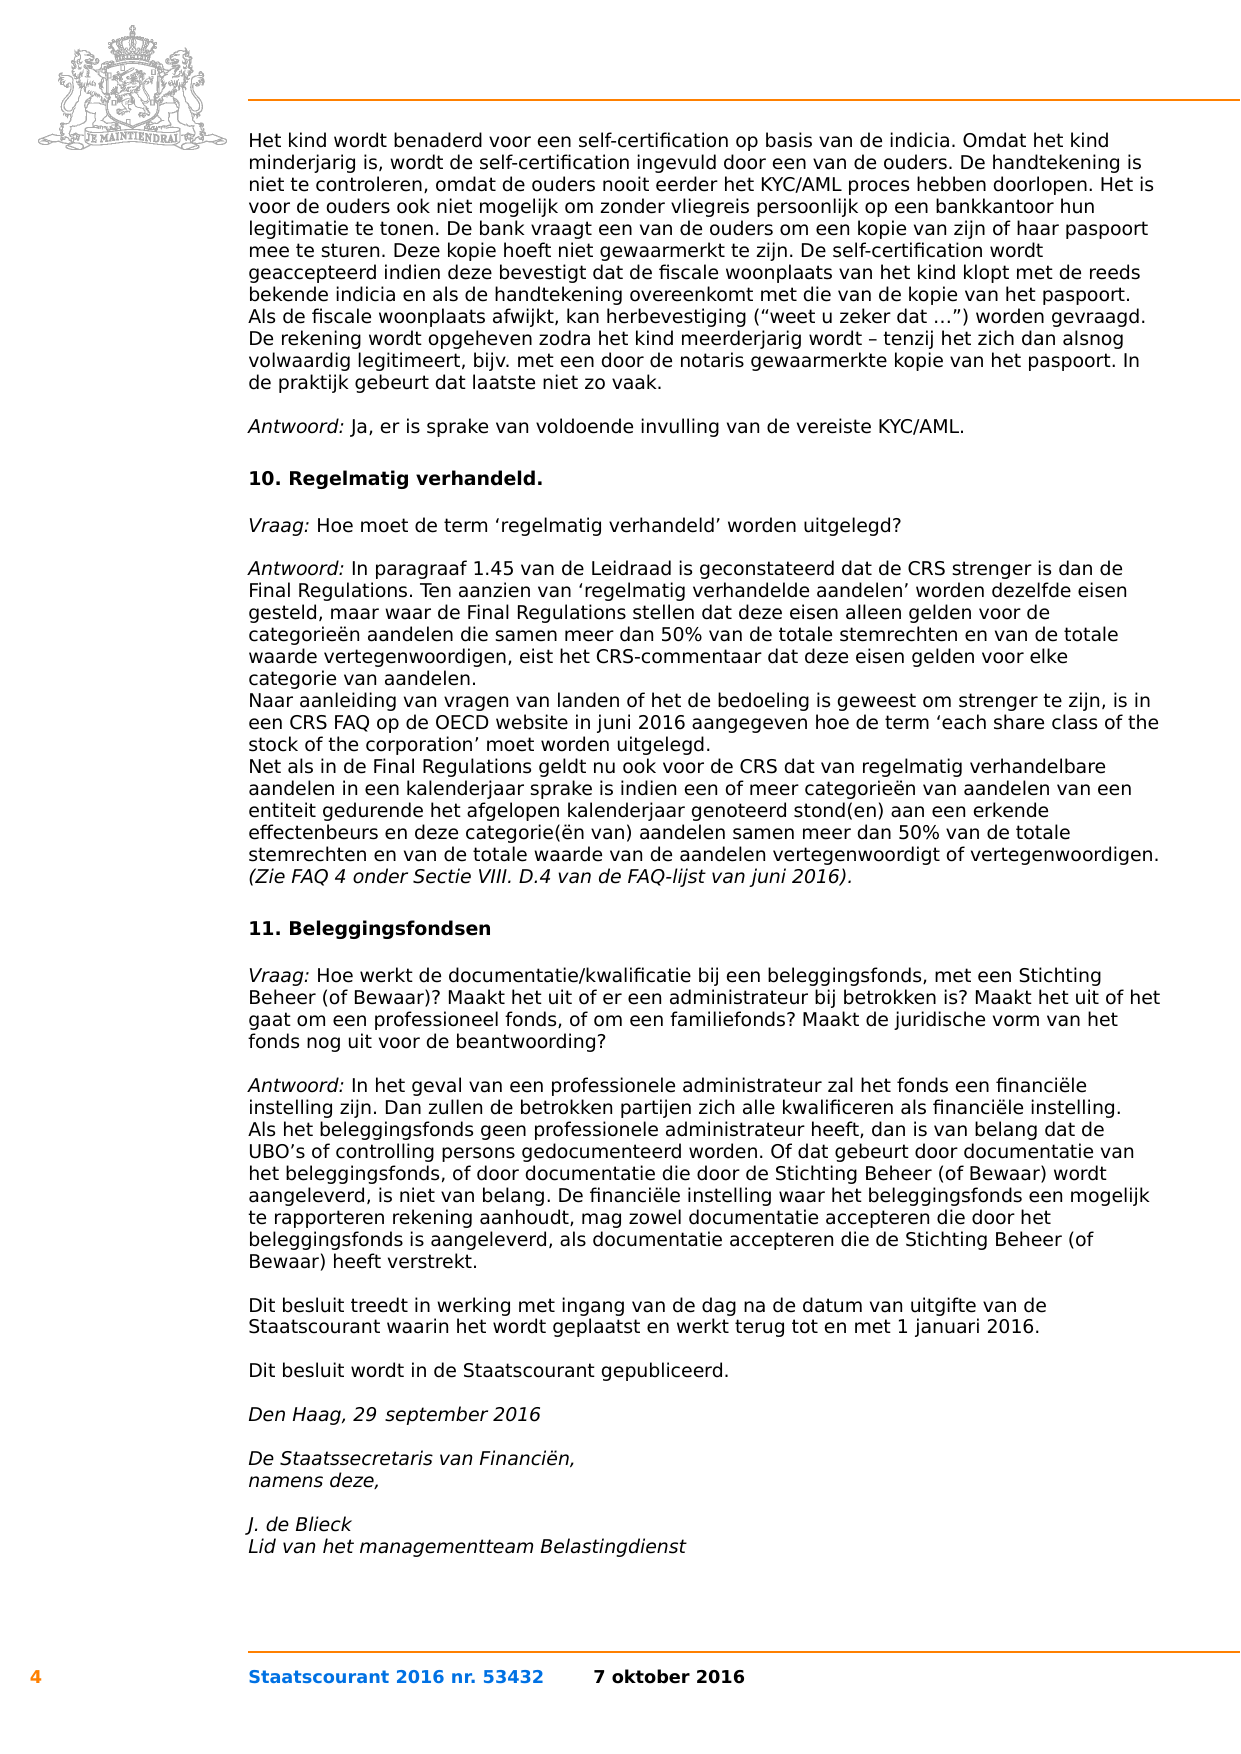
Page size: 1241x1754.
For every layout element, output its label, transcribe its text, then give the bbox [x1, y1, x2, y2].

text Dit besluit treedt in werking met ingang van de dag na de datum van uitgifte van de Staatscourant waarin het wordt geplaatst en werkt terug tot en met 1 januari 2016. [248, 1294, 1163, 1338]
text Naar aanleiding van vragen van landen of het de bedoeling is geweest om strenger te zijn, is in een CRS FAQ op de OECD website in juni 2016 aangegeven hoe de term ‘each share class of the stock of the corporation’ moet worden uitgelegd. [248, 690, 1163, 756]
text Antwoord: Ja, er is sprake van voldoende invulling van de vereiste KYC/AML. [248, 416, 1163, 437]
text Vraag: Hoe moet de term ‘regelmatig verhandeld’ worden uitgelegd? [248, 514, 1163, 536]
text Dit besluit wordt in de Staatscourant gepubliceerd. [248, 1360, 1163, 1382]
subtitle 11. Beleggingsfondsen [248, 918, 1163, 940]
subtitle 10. Regelmatig verhandeld. [248, 467, 1163, 489]
text De Staatssecretaris van Financiën, namens deze, J. de Blieck Lid van het managementteam Belastingdienst [248, 1448, 1163, 1558]
text Net als in de Final Regulations geldt nu ook voor de CRS dat van regelmatig verhandelbare aandelen in een kalenderjaar sprake is indien een of meer categorieën van aandelen van een entiteit gedurende het afgelopen kalenderjaar genoteerd stond(en) aan een erkende effectenbeurs en deze categorie(ën van) aandelen samen meer dan 50% van de totale stemrechten en van de totale waarde van de aandelen vertegenwoordigt of vertegenwoordigen. (Zie FAQ 4 onder Sectie VIII. D.4 van de FAQ-lijst van juni 2016). [248, 756, 1163, 888]
text Als het beleggingsfonds geen professionele administrateur heeft, dan is van belang dat de UBO’s of controlling persons gedocumenteerd worden. Of dat gebeurt door documentatie van het beleggingsfonds, of door documentatie die door de Stichting Beheer (of Bewaar) wordt aangeleverd, is niet van belang. De financiële instelling waar het beleggingsfonds een mogelijk te rapporteren rekening aanhoudt, mag zowel documentatie accepteren die door het beleggingsfonds is aangeleverd, als documentatie accepteren die de Stichting Beheer (of Bewaar) heeft verstrekt. [248, 1119, 1163, 1273]
picture [38, 25, 227, 150]
text Den Haag, 29 september 2016 [248, 1404, 1163, 1426]
text Antwoord: In paragraaf 1.45 van de Leidraad is geconstateerd dat de CRS strenger is dan de Final Regulations. Ten aanzien van ‘regelmatig verhandelde aandelen’ worden dezelfde eisen gesteld, maar waar de Final Regulations stellen dat deze eisen alleen gelden voor de categorieën aandelen die samen meer dan 50% van de totale stemrechten en van de totale waarde vertegenwoordigen, eist het CRS-commentaar dat deze eisen gelden voor elke categorie van aandelen. [248, 558, 1163, 690]
text Vraag: Hoe werkt de documentatie/kwalificatie bij een beleggingsfonds, met een Stichting Beheer (of Bewaar)? Maakt het uit of er een administrateur bij betrokken is? Maakt het uit of het gaat om een professioneel fonds, of om een familiefonds? Maakt de juridische vorm van het fonds nog uit voor de beantwoording? [248, 965, 1163, 1053]
text Antwoord: In het geval van een professionele administrateur zal het fonds een financiële instelling zijn. Dan zullen de betrokken partijen zich alle kwalificeren als financiële instelling. [248, 1075, 1163, 1119]
text Het kind wordt benaderd voor een self-certification op basis van de indicia. Omdat het kind minderjarig is, wordt de self-certification ingevuld door een van de ouders. De handtekening is niet te controleren, omdat de ouders nooit eerder het KYC/AML proces hebben doorlopen. Het is voor de ouders ook niet mogelijk om zonder vliegreis persoonlijk op een bankkantoor hun legitimatie te tonen. De bank vraagt een van de ouders om een kopie van zijn of haar paspoort mee te sturen. Deze kopie hoeft niet gewaarmerkt te zijn. De self-certification wordt geaccepteerd indien deze bevestigt dat de fiscale woonplaats van het kind klopt met de reeds bekende indicia en als de handtekening overeenkomt met die van de kopie van het paspoort. Als de fiscale woonplaats afwijkt, kan herbevestiging (“weet u zeker dat …”) worden gevraagd. De rekening wordt opgeheven zodra het kind meerderjarig wordt – tenzij het zich dan alsnog volwaardig legitimeert, bijv. met een door de notaris gewaarmerkte kopie van het paspoort. In de praktijk gebeurt dat laatste niet zo vaak. [248, 130, 1163, 394]
